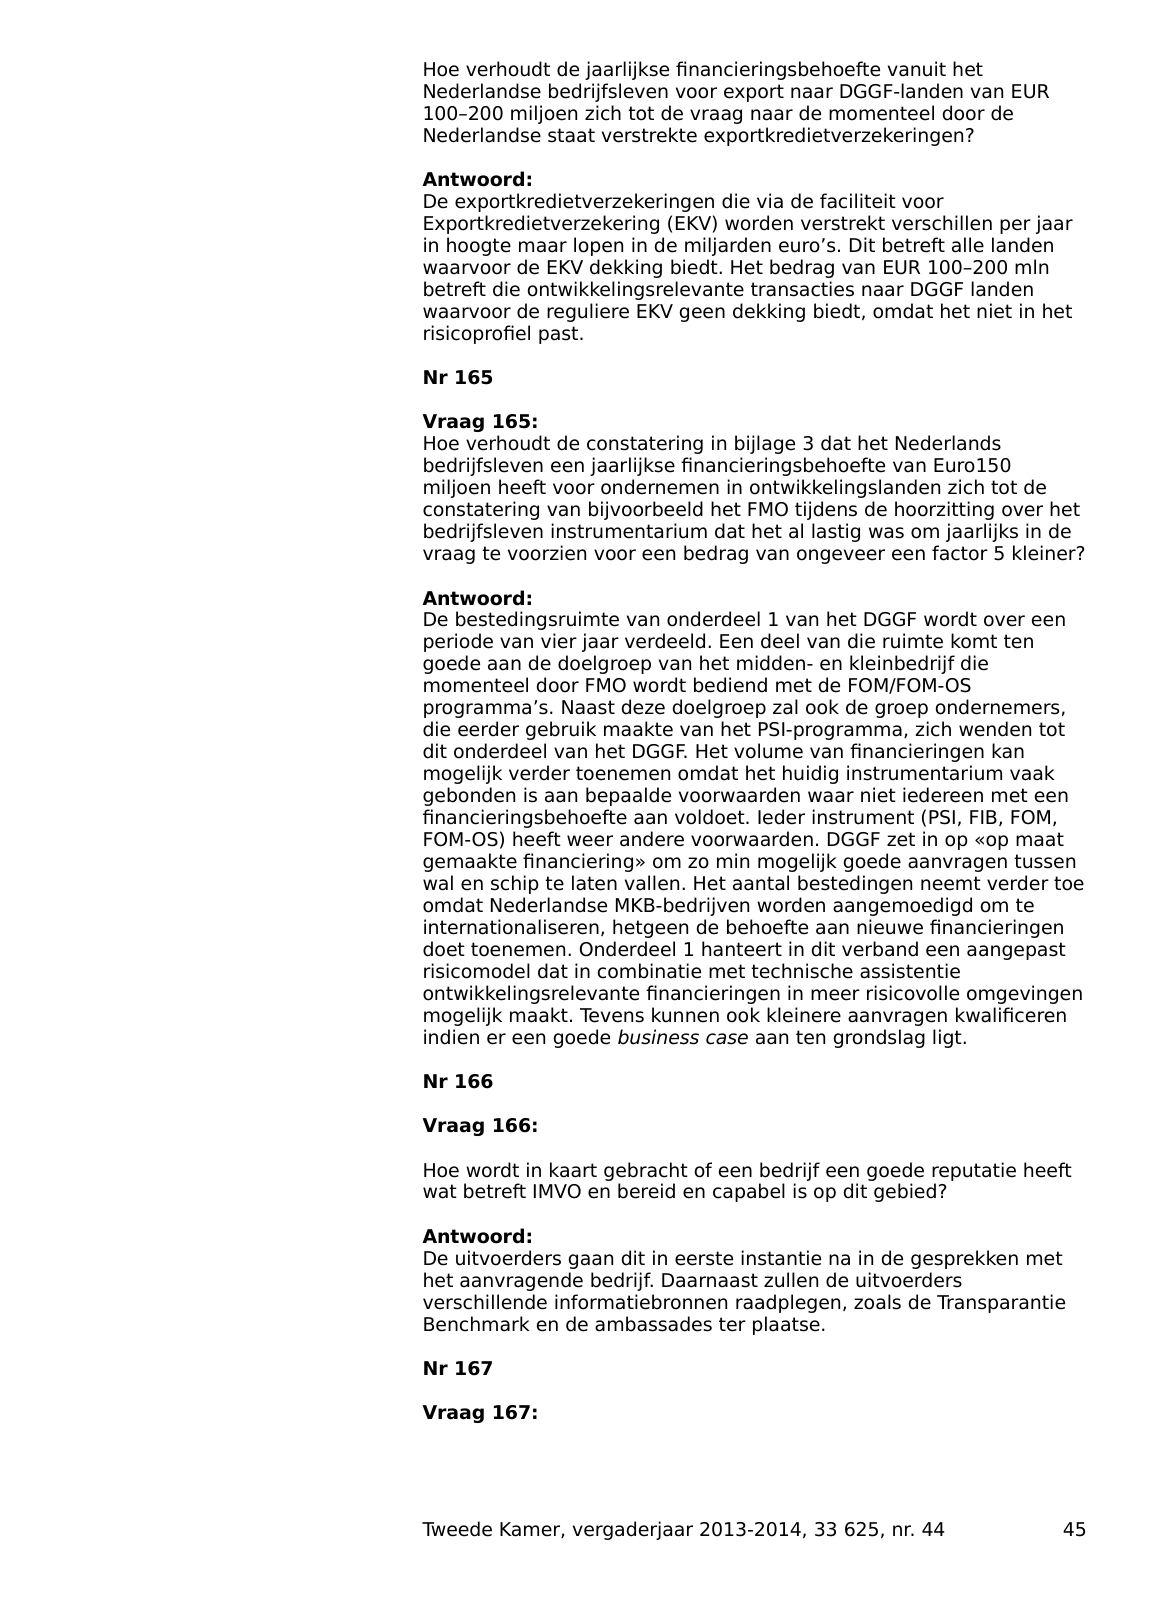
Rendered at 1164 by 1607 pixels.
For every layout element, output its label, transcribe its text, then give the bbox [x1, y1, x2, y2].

text Vraag 166: [422, 1115, 1087, 1137]
text De uitvoerders gaan dit in eerste instantie na in de gesprekken met het aanvragende bedrijf. Daarnaast zullen de uitvoerders verschillende informatiebronnen raadplegen, zoals de Transparantie Benchmark en de ambassades ter plaatse. [422, 1248, 1087, 1336]
text De bestedingsruimte van onderdeel 1 van het DGGF wordt over een periode van vier jaar verdeeld. Een deel van die ruimte komt ten goede aan de doelgroep van het midden- en kleinbedrijf die momenteel door FMO wordt bediend met de FOM/FOM-OS programma’s. Naast deze doelgroep zal ook de groep ondernemers, die eerder gebruik maakte van het PSI-programma, zich wenden tot dit onderdeel van het DGGF. Het volume van financieringen kan mogelijk verder toenemen omdat het huidig instrumentarium vaak gebonden is aan bepaalde voorwaarden waar niet iedereen met een financieringsbehoefte aan voldoet. Ieder instrument (PSI, FIB, FOM, FOM-OS) heeft weer andere voorwaarden. DGGF zet in op «op maat gemaakte financiering» om zo min mogelijk goede aanvragen tussen wal en schip te laten vallen. Het aantal bestedingen neemt verder toe omdat Nederlandse MKB-bedrijven worden aangemoedigd om te internationaliseren, hetgeen de behoefte aan nieuwe financieringen doet toenemen. Onderdeel 1 hanteert in dit verband een aangepast risicomodel dat in combinatie met technische assistentie ontwikkelingsrelevante financieringen in meer risicovolle omgevingen mogelijk maakt. Tevens kunnen ook kleinere aanvragen kwalificeren indien er een goede business case aan ten grondslag ligt. [422, 609, 1087, 1049]
text Hoe wordt in kaart gebracht of een bedrijf een goede reputatie heeft wat betreft IMVO en bereid en capabel is op dit gebied? [422, 1159, 1087, 1203]
text Vraag 165: [422, 411, 1087, 433]
text Vraag 167: [422, 1402, 1087, 1424]
text Antwoord: [422, 587, 1087, 609]
text Hoe verhoudt de jaarlijkse financieringsbehoefte vanuit het Nederlandse bedrijfsleven voor export naar DGGF-landen van EUR 100–200 miljoen zich tot de vraag naar de momenteel door de Nederlandse staat verstrekte exportkredietverzekeringen? [422, 59, 1087, 147]
subtitle Nr 166 [422, 1071, 1087, 1093]
text Hoe verhoudt de constatering in bijlage 3 dat het Nederlands bedrijfsleven een jaarlijkse financieringsbehoefte van Euro150 miljoen heeft voor ondernemen in ontwikkelingslanden zich tot de constatering van bijvoorbeeld het FMO tijdens de hoorzitting over het bedrijfsleven instrumentarium dat het al lastig was om jaarlijks in de vraag te voorzien voor een bedrag van ongeveer een factor 5 kleiner? [422, 433, 1087, 565]
text De exportkredietverzekeringen die via de faciliteit voor Exportkredietverzekering (EKV) worden verstrekt verschillen per jaar in hoogte maar lopen in de miljarden euro’s. Dit betreft alle landen waarvoor de EKV dekking biedt. Het bedrag van EUR 100–200 mln betreft die ontwikkelingsrelevante transacties naar DGGF landen waarvoor de reguliere EKV geen dekking biedt, omdat het niet in het risicoprofiel past. [422, 191, 1087, 345]
subtitle Nr 167 [422, 1358, 1087, 1380]
text Antwoord: [422, 169, 1087, 191]
subtitle Nr 165 [422, 367, 1087, 389]
text Antwoord: [422, 1226, 1087, 1248]
